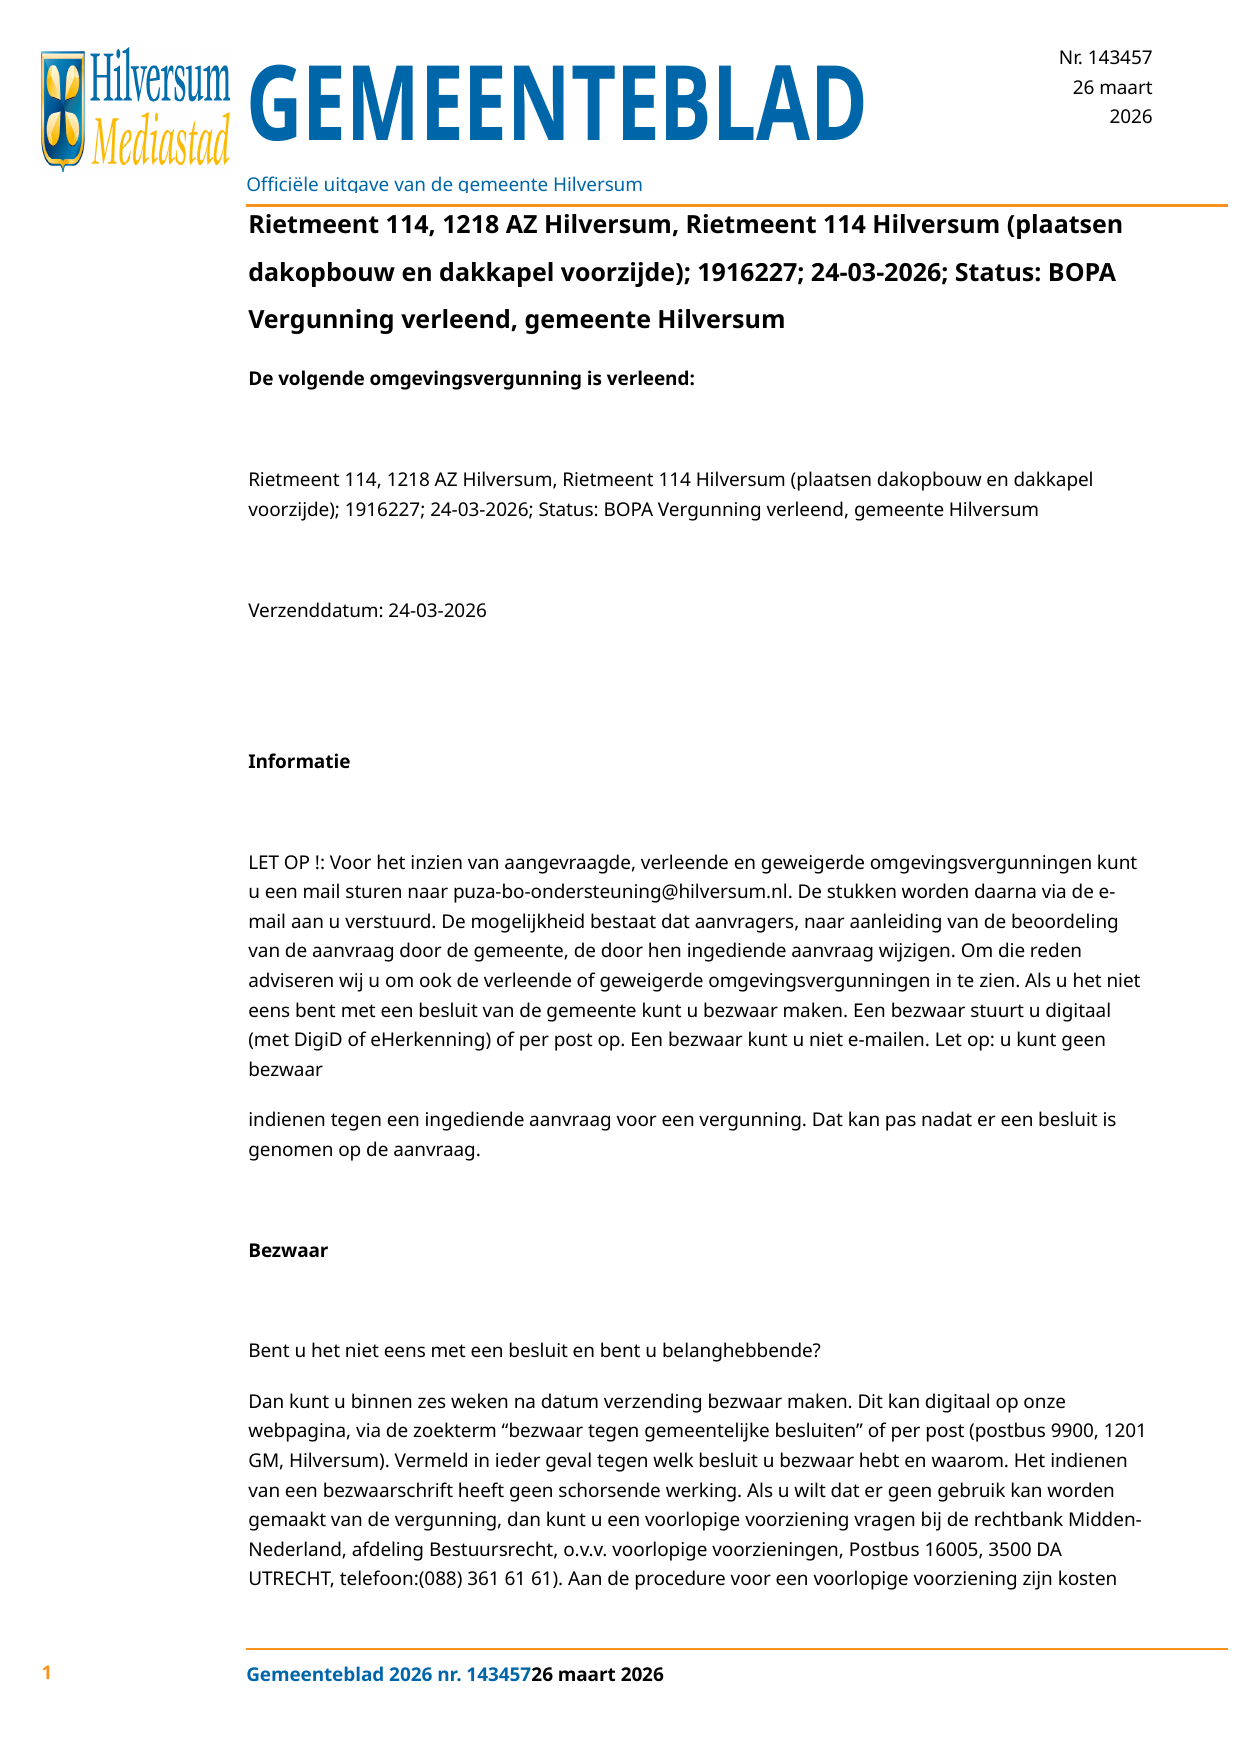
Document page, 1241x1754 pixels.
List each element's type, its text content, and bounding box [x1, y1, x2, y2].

picture [41, 47, 231, 172]
text De volgende omgevingsvergunning is verleend: [248, 366, 1152, 391]
text Rietmeent 114, 1218 AZ Hilversum, Rietmeent 114 Hilversum (plaatsen dakopbouw en dakkapel voorzijde); 1916227; 24-03-2026; Status: BOPA Vergunning verleend, gemeente Hilversum [248, 207, 1152, 336]
text indienen tegen een ingediende aanvraag voor een vergunning. Dat kan pas nadat er een besluit is genomen op de aanvraag. [248, 1106, 1152, 1162]
text Informatie [248, 748, 1152, 774]
text Dan kunt u binnen zes weken na datum verzending bezwaar maken. Dit kan digitaal op onze webpagina, via de zoekterm “bezwaar tegen gemeentelijke besluiten” of per post (postbus 9900, 1201 GM, Hilversum). Vermeld in ieder geval tegen welk besluit u bezwaar hebt en waarom. Het indienen van een bezwaarschrift heeft geen schorsende werking. Als u wilt dat er geen gebruik kan worden gemaakt van de vergunning, dan kunt u een voorlopige voorziening vragen bij de rechtbank Midden-Nederland, afdeling Bestuursrecht, o.v.v. voorlopige voorzieningen, Postbus 16005, 3500 DA UTRECHT, telefoon:(088) 361 61 61). Aan de procedure voor een voorlopige voorziening zijn kosten [248, 1388, 1152, 1591]
text LET OP !: Voor het inzien van aangevraagde, verleende en geweigerde omgevingsvergunningen kunt u een mail sturen naar puza-bo-ondersteuning@hilversum.nl. De stukken worden daarna via de e-mail aan u verstuurd. De mogelijkheid bestaat dat aanvragers, naar aanleiding van de beoordeling van de aanvraag door de gemeente, de door hen ingediende aanvraag wijzigen. Om die reden adviseren wij u om ook de verleende of geweigerde omgevingsvergunningen in te zien. Als u het niet eens bent met een besluit van de gemeente kunt u bezwaar maken. Een bezwaar stuurt u digitaal (met DigiD of eHerkenning) of per post op. Een bezwaar kunt u niet e-mailen. Let op: u kunt geen bezwaar [248, 849, 1152, 1082]
text Verzenddatum: 24-03-2026 [248, 597, 1152, 622]
text Bent u het niet eens met een besluit en bent u belanghebbende? [248, 1338, 1152, 1363]
text Rietmeent 114, 1218 AZ Hilversum, Rietmeent 114 Hilversum (plaatsen dakopbouw en dakkapel voorzijde); 1916227; 24-03-2026; Status: BOPA Vergunning verleend, gemeente Hilversum [248, 466, 1152, 522]
text Bezwaar [248, 1237, 1152, 1262]
